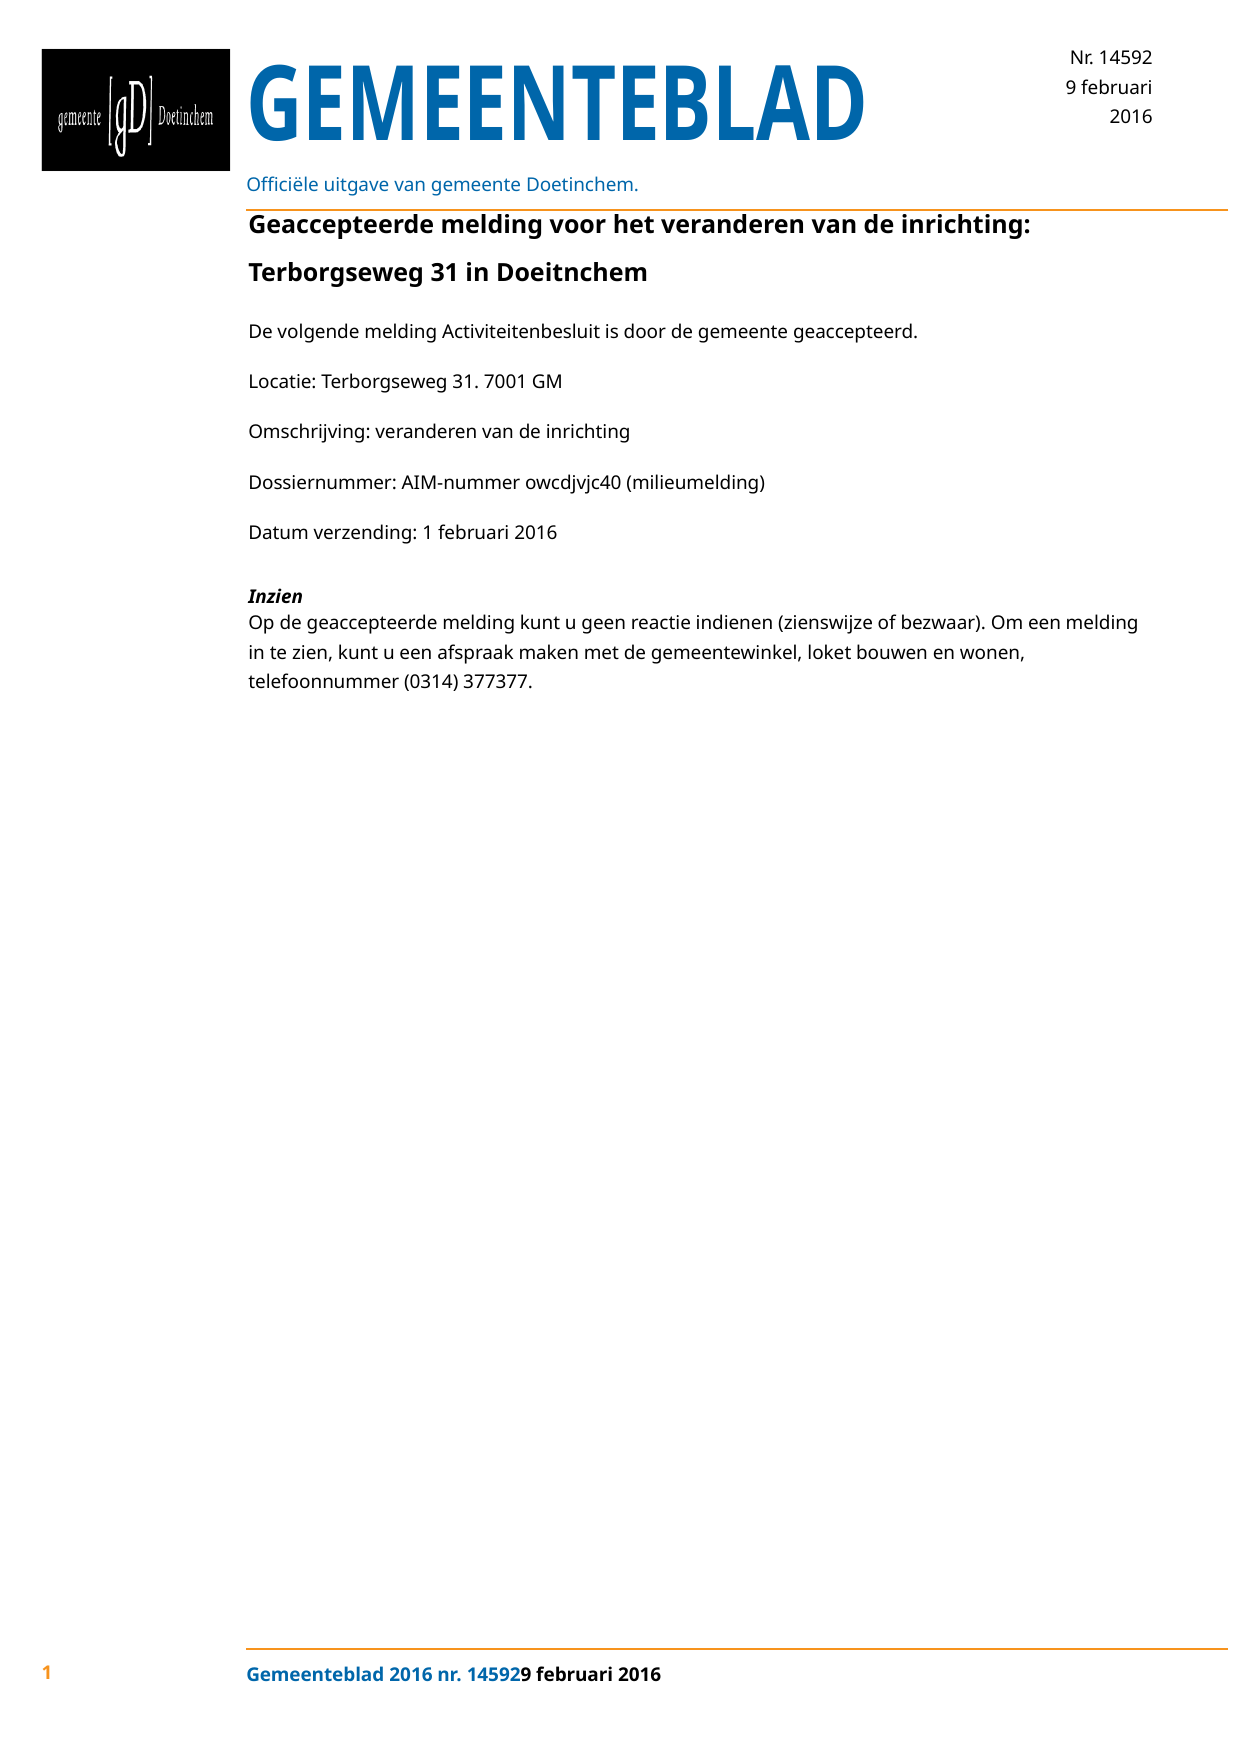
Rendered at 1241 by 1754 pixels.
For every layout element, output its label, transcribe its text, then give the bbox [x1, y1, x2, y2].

text De volgende melding Activiteitenbesluit is door de gemeente geaccepteerd. [248, 318, 1152, 344]
text Dossiernummer: AIM-nummer owcdjvjc40 (milieumelding) [248, 469, 1152, 495]
text Locatie: Terborgseweg 31. 7001 GM [248, 368, 1152, 394]
text Inzien [248, 583, 1152, 609]
text Datum verzending: 1 februari 2016 [248, 519, 1152, 545]
text Op de geaccepteerde melding kunt u geen reactie indienen (zienswijze of bezwaar). Om een melding in te zien, kunt u een afspraak maken met de gemeentewinkel, loket bouwen en wonen, telefoonnummer (0314) 377377. [248, 609, 1152, 694]
picture [41, 47, 231, 172]
text Omschrijving: veranderen van de inrichting [248, 419, 1152, 444]
text Geaccepteerde melding voor het veranderen van de inrichting: Terborgseweg 31 in Doeitnchem [248, 211, 1152, 288]
